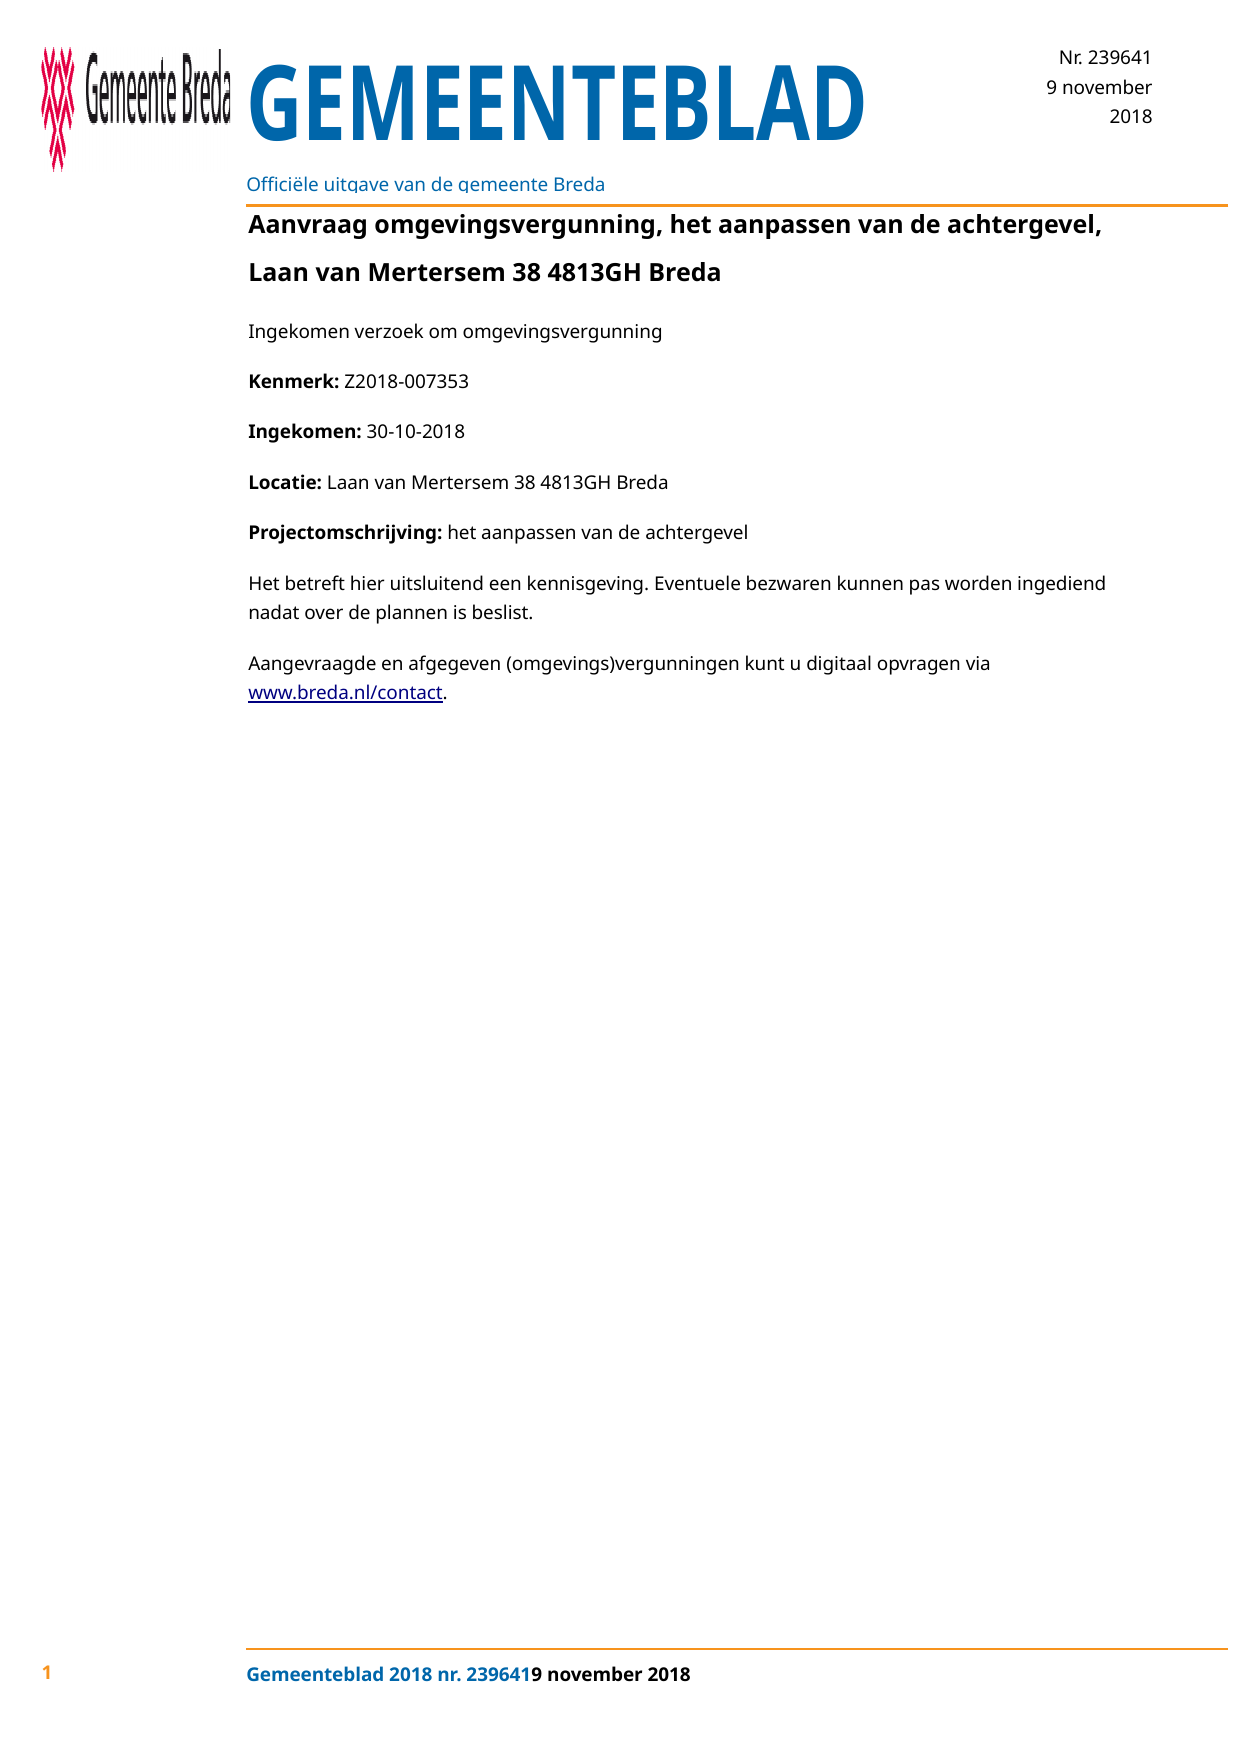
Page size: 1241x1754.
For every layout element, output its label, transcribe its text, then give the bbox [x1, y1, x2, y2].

text Aangevraagde en afgegeven (omgevings)vergunningen kunt u digitaal opvragen via www.breda.nl/contact. [248, 650, 1152, 705]
picture [41, 47, 231, 172]
text Ingekomen verzoek om omgevingsvergunning [248, 318, 1152, 344]
text Locatie: Laan van Mertersem 38 4813GH Breda [248, 469, 1152, 495]
text Aanvraag omgevingsvergunning, het aanpassen van de achtergevel, Laan van Mertersem 38 4813GH Breda [248, 207, 1152, 288]
text Projectomschrijving: het aanpassen van de achtergevel [248, 519, 1152, 545]
text Ingekomen: 30-10-2018 [248, 419, 1152, 444]
text Kenmerk: Z2018-007353 [248, 368, 1152, 394]
text Het betreft hier uitsluitend een kennisgeving. Eventuele bezwaren kunnen pas worden ingediend nadat over de plannen is beslist. [248, 570, 1152, 625]
